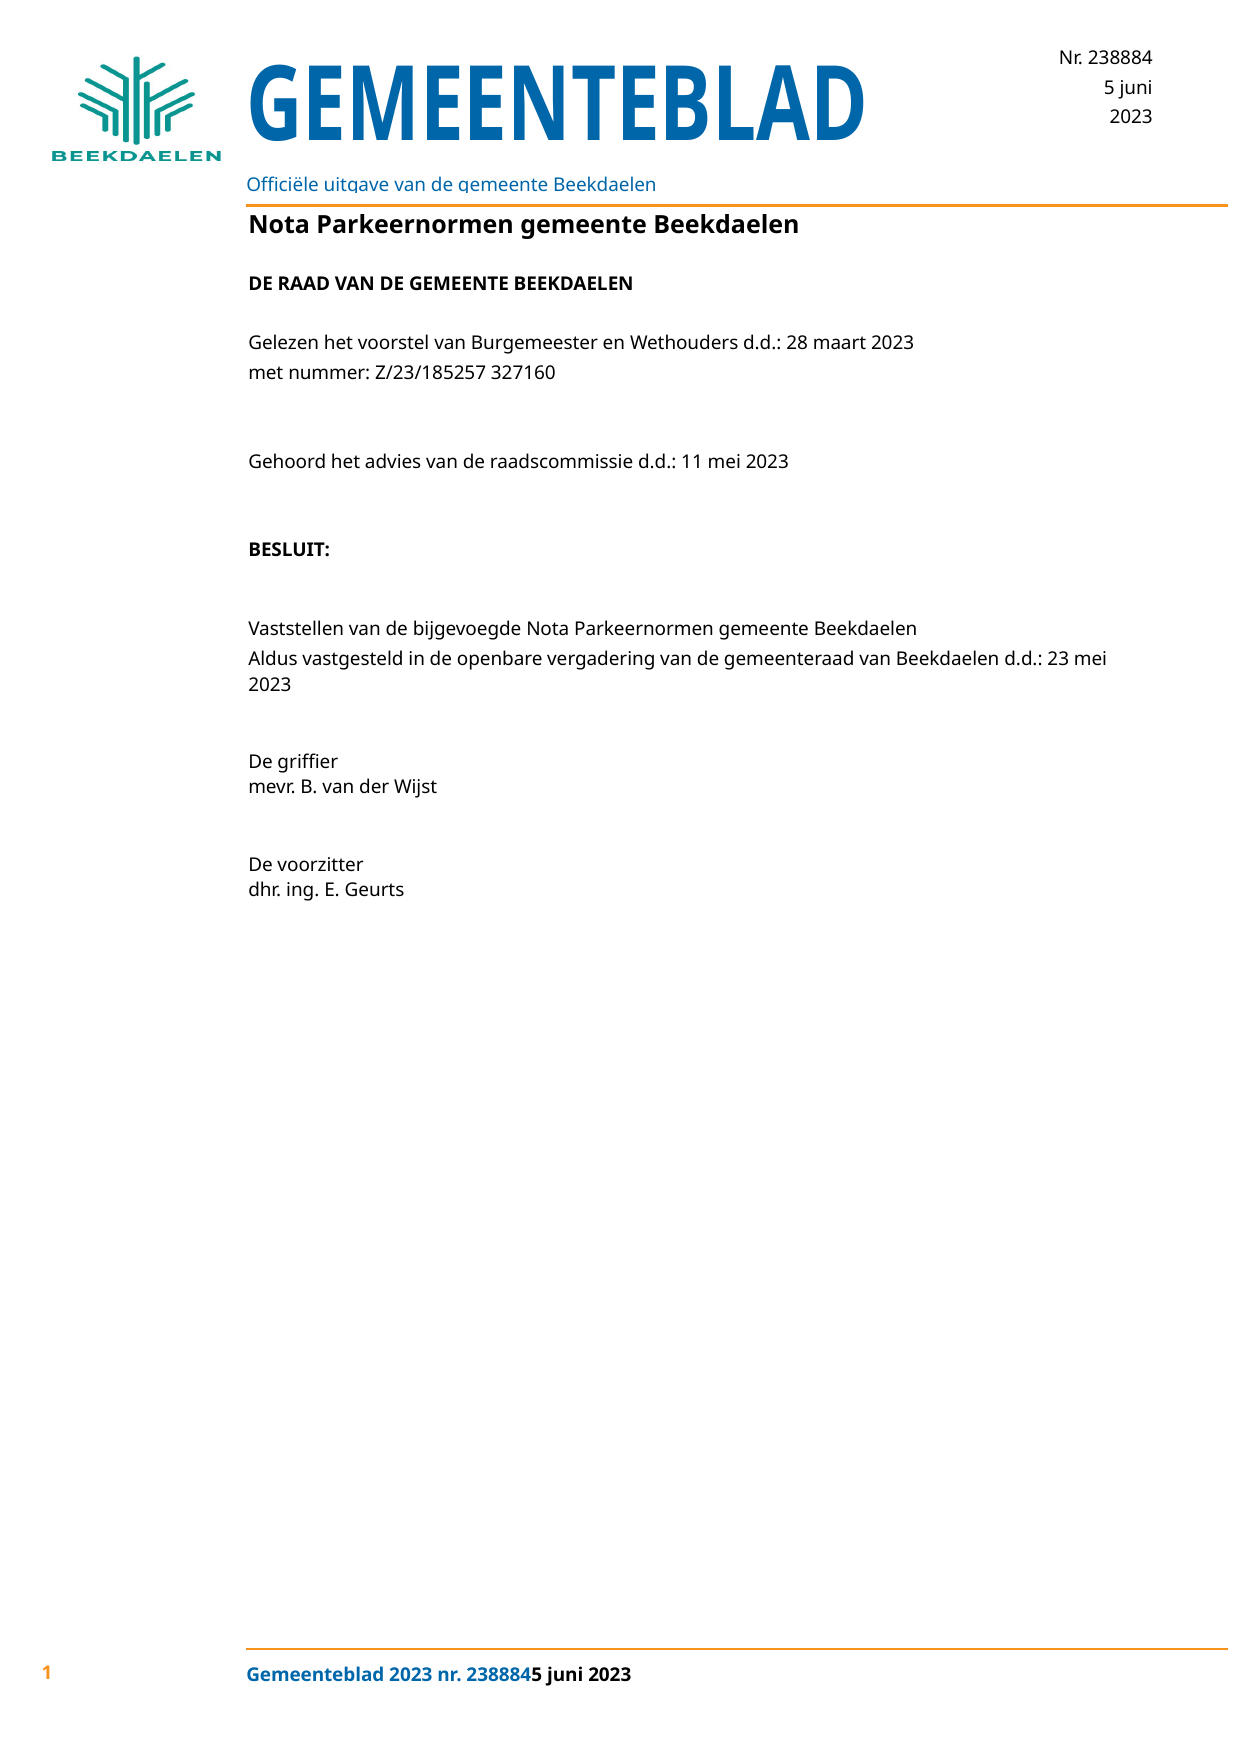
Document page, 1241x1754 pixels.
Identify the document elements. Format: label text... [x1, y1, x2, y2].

text BESLUIT: [248, 537, 1152, 562]
text Nota Parkeernormen gemeente Beekdaelen [248, 207, 1152, 241]
text De griffier [248, 748, 1152, 774]
text Vaststellen van de bijgevoegde Nota Parkeernormen gemeente Beekdaelen [248, 615, 1152, 641]
text De voorzitter [248, 851, 1152, 877]
text Aldus vastgesteld in de openbare vergadering van de gemeenteraad van Beekdaelen d.d.: 23 mei 2023 [248, 645, 1152, 696]
text mevr. B. van der Wijst [248, 774, 1152, 799]
text dhr. ing. E. Geurts [248, 877, 1152, 902]
text Gehoord het advies van de raadscommissie d.d.: 11 mei 2023 [248, 448, 1152, 473]
picture [41, 47, 231, 172]
text met nummer: Z/23/185257 327160 [248, 359, 1152, 385]
text DE RAAD VAN DE GEMEENTE BEEKDAELEN [248, 270, 1152, 296]
text Gelezen het voorstel van Burgemeester en Wethouders d.d.: 28 maart 2023 [248, 329, 1152, 355]
